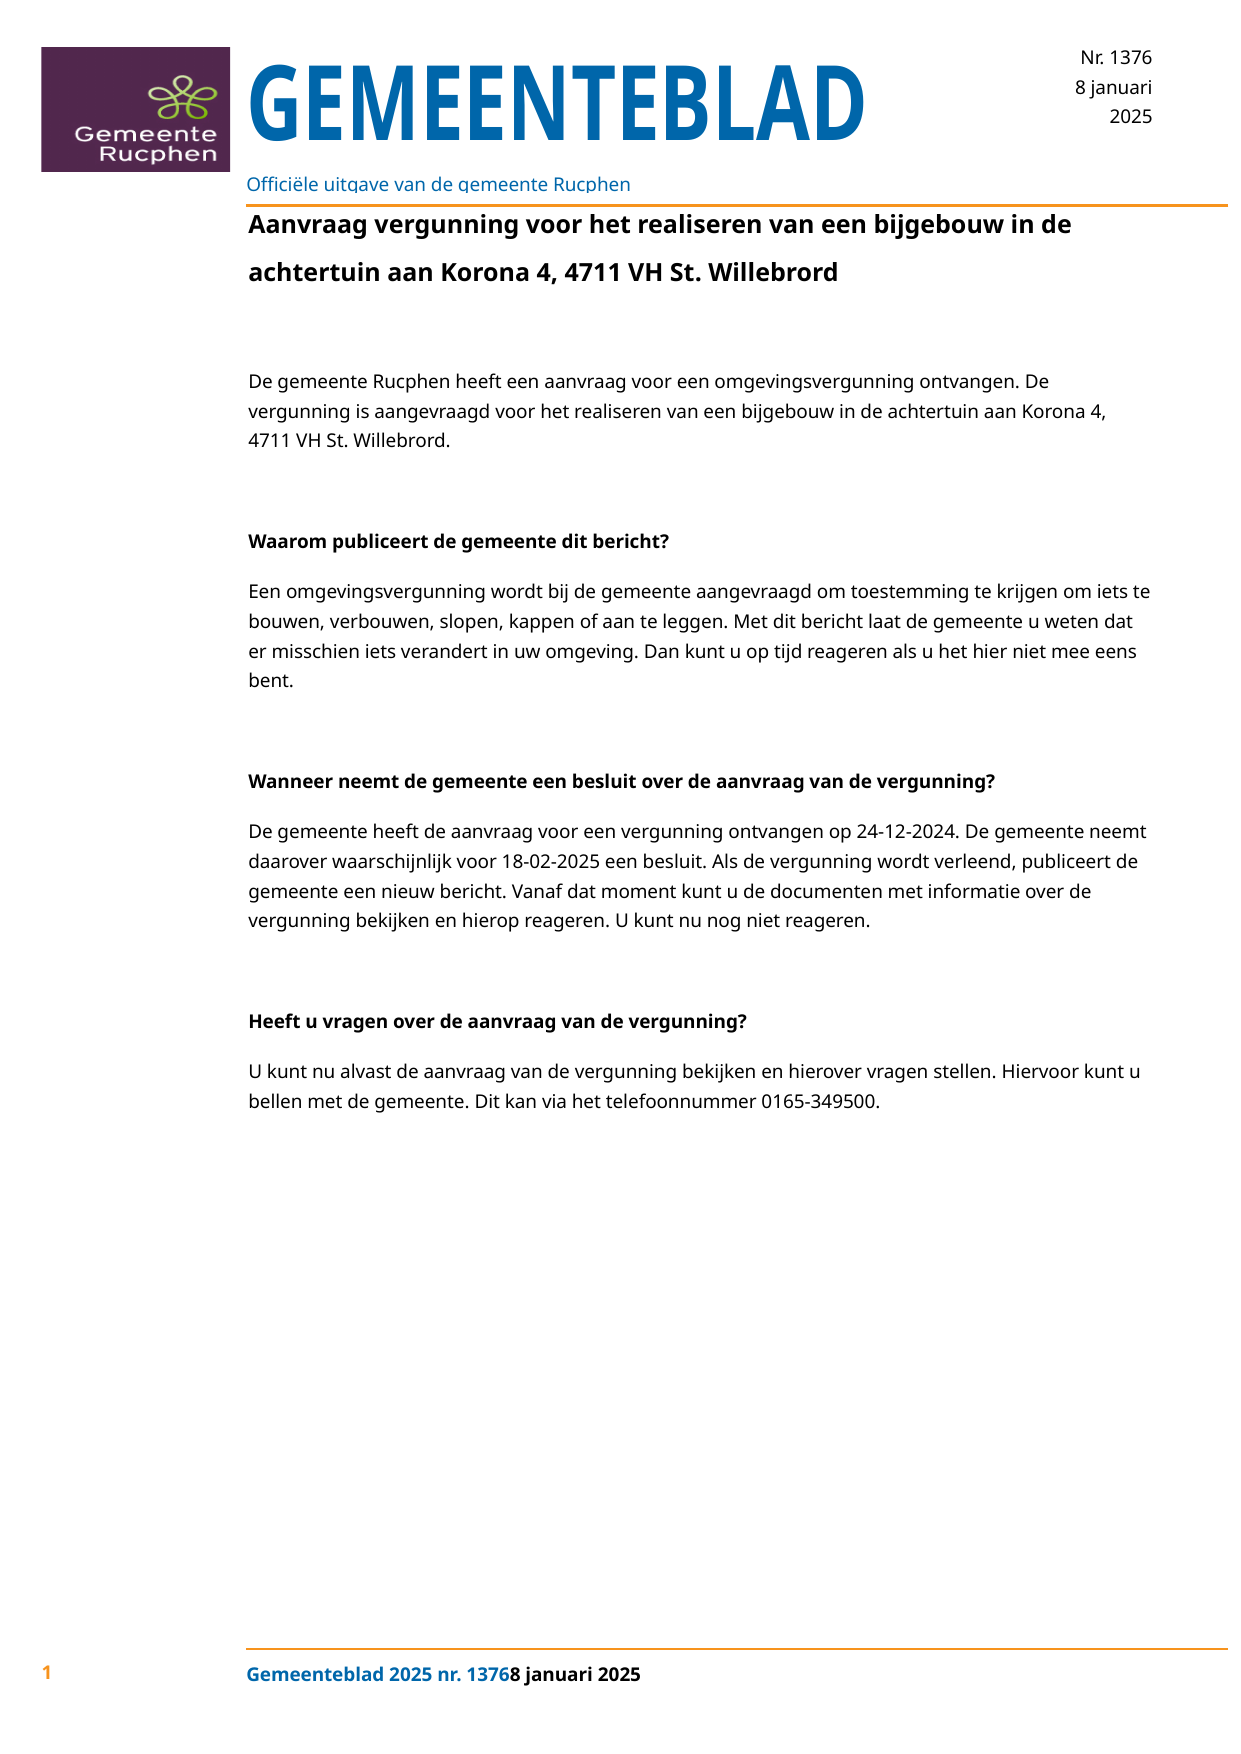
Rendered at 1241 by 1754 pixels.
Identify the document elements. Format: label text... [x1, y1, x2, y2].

text De gemeente Rucphen heeft een aanvraag voor een omgevingsvergunning ontvangen. De vergunning is aangevraagd voor het realiseren van een bijgebouw in de achtertuin aan Korona 4, 4711 VH St. Willebrord. [248, 368, 1152, 453]
text Waarom publiceert de gemeente dit bericht? [248, 528, 1152, 554]
text Een omgevingsvergunning wordt bij de gemeente aangevraagd om toestemming te krijgen om iets te bouwen, verbouwen, slopen, kappen of aan te leggen. Met dit bericht laat de gemeente u weten dat er misschien iets verandert in uw omgeving. Dan kunt u op tijd reageren als u het hier niet mee eens bent. [248, 579, 1152, 693]
text De gemeente heeft de aanvraag voor een vergunning ontvangen op 24-12-2024. De gemeente neemt daarover waarschijnlijk voor 18-02-2025 een besluit. Als de vergunning wordt verleend, publiceert de gemeente een nieuw bericht. Vanaf dat moment kunt u de documenten met informatie over de vergunning bekijken en hierop reageren. U kunt nu nog niet reageren. [248, 819, 1152, 933]
text U kunt nu alvast de aanvraag van de vergunning bekijken en hierover vragen stellen. Hiervoor kunt u bellen met de gemeente. Dit kan via het telefoonnummer 0165-349500. [248, 1059, 1152, 1114]
picture [41, 47, 231, 172]
text Aanvraag vergunning voor het realiseren van een bijgebouw in de achtertuin aan Korona 4, 4711 VH St. Willebrord [248, 207, 1152, 288]
text Heeft u vragen over de aanvraag van de vergunning? [248, 1008, 1152, 1034]
text Wanneer neemt de gemeente een besluit over de aanvraag van de vergunning? [248, 768, 1152, 794]
